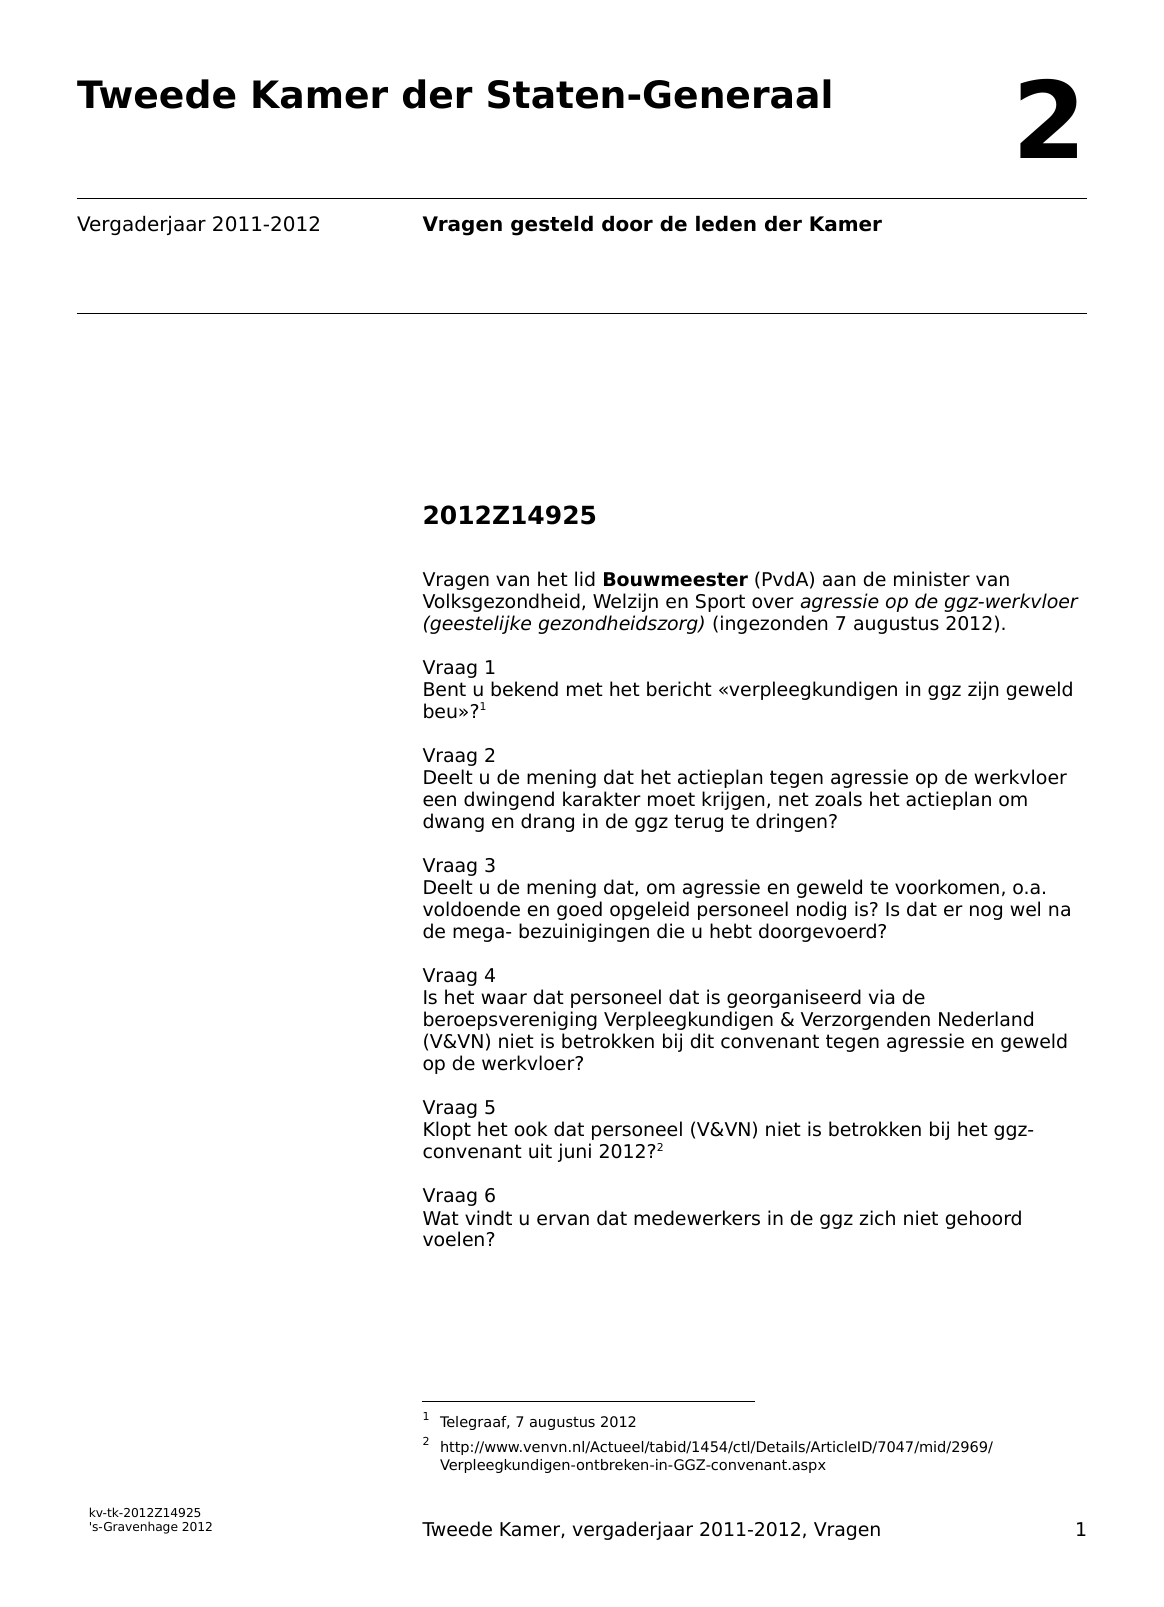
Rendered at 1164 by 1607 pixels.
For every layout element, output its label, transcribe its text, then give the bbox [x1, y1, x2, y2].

text Wat vindt u ervan dat medewerkers in de ggz zich niet gehoord voelen? [422, 1207, 1087, 1251]
text Deelt u de mening dat, om agressie en geweld te voorkomen, o.a. voldoende en goed opgeleid personeel nodig is? Is dat er nog wel na de mega- bezuinigingen die u hebt doorgevoerd? [422, 877, 1087, 943]
text Klopt het ook dat personeel (V&VN) niet is betrokken bij het ggz-convenant uit juni 2012? [422, 1119, 1087, 1163]
text Bent u bekend met het bericht «verpleegkundigen in ggz zijn geweld beu»? [422, 679, 1087, 723]
text Vraag 3 [422, 855, 1087, 877]
text Vraag 6 [422, 1185, 1087, 1207]
text Vraag 1 [422, 657, 1087, 679]
text Deelt u de mening dat het actieplan tegen agressie op de werkvloer een dwingend karakter moet krijgen, net zoals het actieplan om dwang en drang in de ggz terug te dringen? [422, 767, 1087, 833]
table_header 2 [886, 59, 1087, 198]
text 's-Gravenhage 2012 [88, 1520, 323, 1534]
table_cell Vragen gesteld door de leden der Kamer [422, 199, 1087, 313]
text Is het waar dat personeel dat is georganiseerd via de beroepsvereniging Verpleegkundigen & Verzorgenden Nederland (V&VN) niet is betrokken bij dit convenant tegen agressie en geweld op de werkvloer? [422, 987, 1087, 1075]
text http://www.venvn.nl/Actueel/tabid/1454/ctl/Details/ArticleID/7047/mid/2969/Verpleegkundigen-ontbreken-in-GGZ-convenant.aspx [422, 1435, 1087, 1474]
text Vraag 4 [422, 965, 1087, 987]
table_header Tweede Kamer der Staten-Generaal [77, 59, 886, 198]
table_cell Vergaderjaar 2011-2012 [77, 199, 422, 313]
text 2012Z14925 [422, 501, 1087, 531]
text Vraag 5 [422, 1097, 1087, 1119]
text Vraag 2 [422, 745, 1087, 767]
text Telegraaf, 7 augustus 2012 [422, 1410, 1087, 1432]
text Vragen van het lid Bouwmeester (PvdA) aan de minister van Volksgezondheid, Welzijn en Sport over agressie op de ggz-werkvloer (geestelijke gezondheidszorg) (ingezonden 7 augustus 2012). [422, 569, 1087, 635]
text kv-tk-2012Z14925 [88, 1506, 323, 1520]
